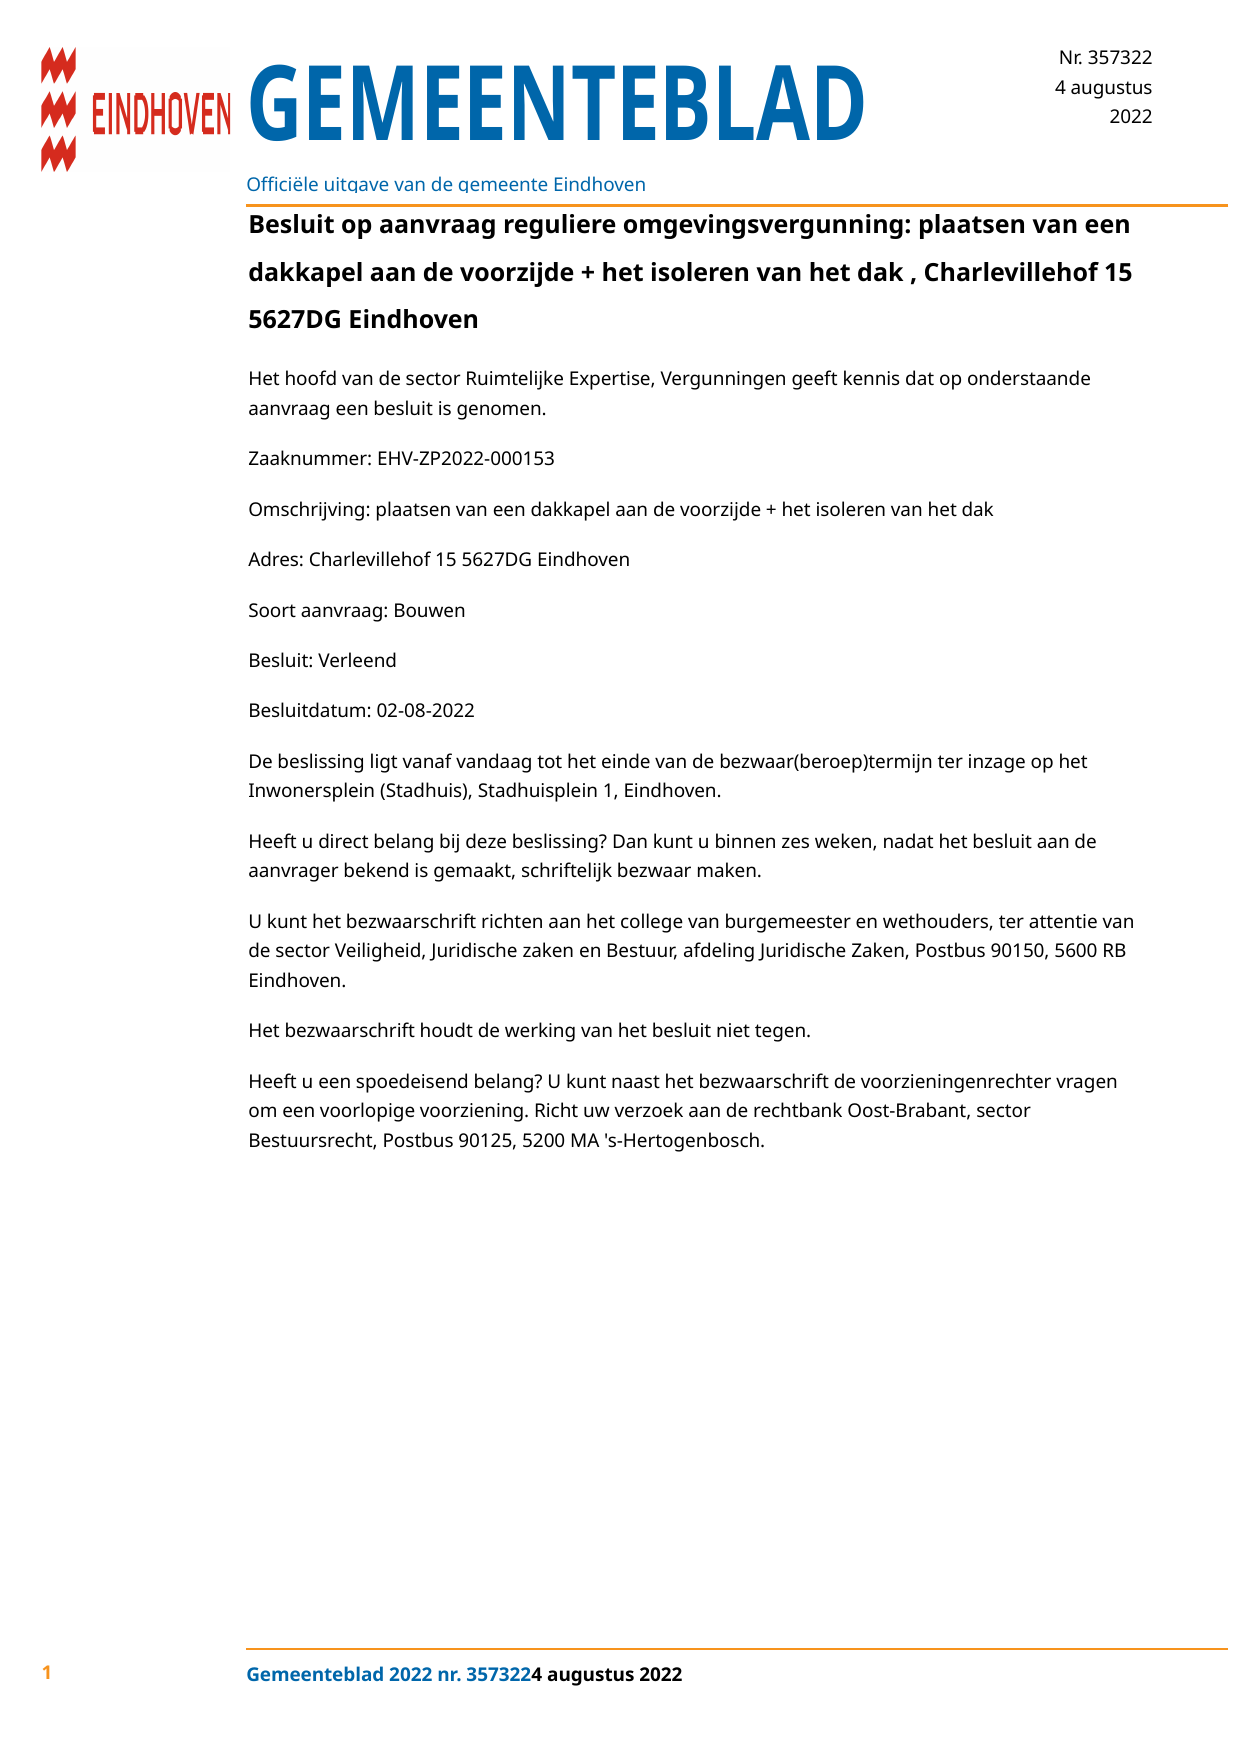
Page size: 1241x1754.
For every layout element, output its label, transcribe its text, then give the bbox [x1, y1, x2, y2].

text Heeft u direct belang bij deze beslissing? Dan kunt u binnen zes weken, nadat het besluit aan de aanvrager bekend is gemaakt, schriftelijk bezwaar maken. [248, 828, 1152, 883]
text U kunt het bezwaarschrift richten aan het college van burgemeester en wethouders, ter attentie van de sector Veiligheid, Juridische zaken en Bestuur, afdeling Juridische Zaken, Postbus 90150, 5600 RB Eindhoven. [248, 908, 1152, 993]
text Besluitdatum: 02-08-2022 [248, 698, 1152, 723]
text De beslissing ligt vanaf vandaag tot het einde van de bezwaar(beroep)termijn ter inzage op het Inwonersplein (Stadhuis), Stadhuisplein 1, Eindhoven. [248, 748, 1152, 803]
picture [41, 47, 231, 172]
text Besluit: Verleend [248, 647, 1152, 673]
text Zaaknummer: EHV-ZP2022-000153 [248, 446, 1152, 471]
text Soort aanvraag: Bouwen [248, 597, 1152, 622]
text Adres: Charlevillehof 15 5627DG Eindhoven [248, 546, 1152, 572]
text Omschrijving: plaatsen van een dakkapel aan de voorzijde + het isoleren van het dak [248, 496, 1152, 522]
text Heeft u een spoedeisend belang? U kunt naast het bezwaarschrift de voorzieningenrechter vragen om een voorlopige voorziening. Richt uw verzoek aan de rechtbank Oost-Brabant, sector Bestuursrecht, Postbus 90125, 5200 MA 's-Hertogenbosch. [248, 1068, 1152, 1153]
text Het hoofd van de sector Ruimtelijke Expertise, Vergunningen geeft kennis dat op onderstaande aanvraag een besluit is genomen. [248, 366, 1152, 421]
text Het bezwaarschrift houdt de werking van het besluit niet tegen. [248, 1018, 1152, 1043]
text Besluit op aanvraag reguliere omgevingsvergunning: plaatsen van een dakkapel aan de voorzijde + het isoleren van het dak , Charlevillehof 15 5627DG Eindhoven [248, 207, 1152, 336]
